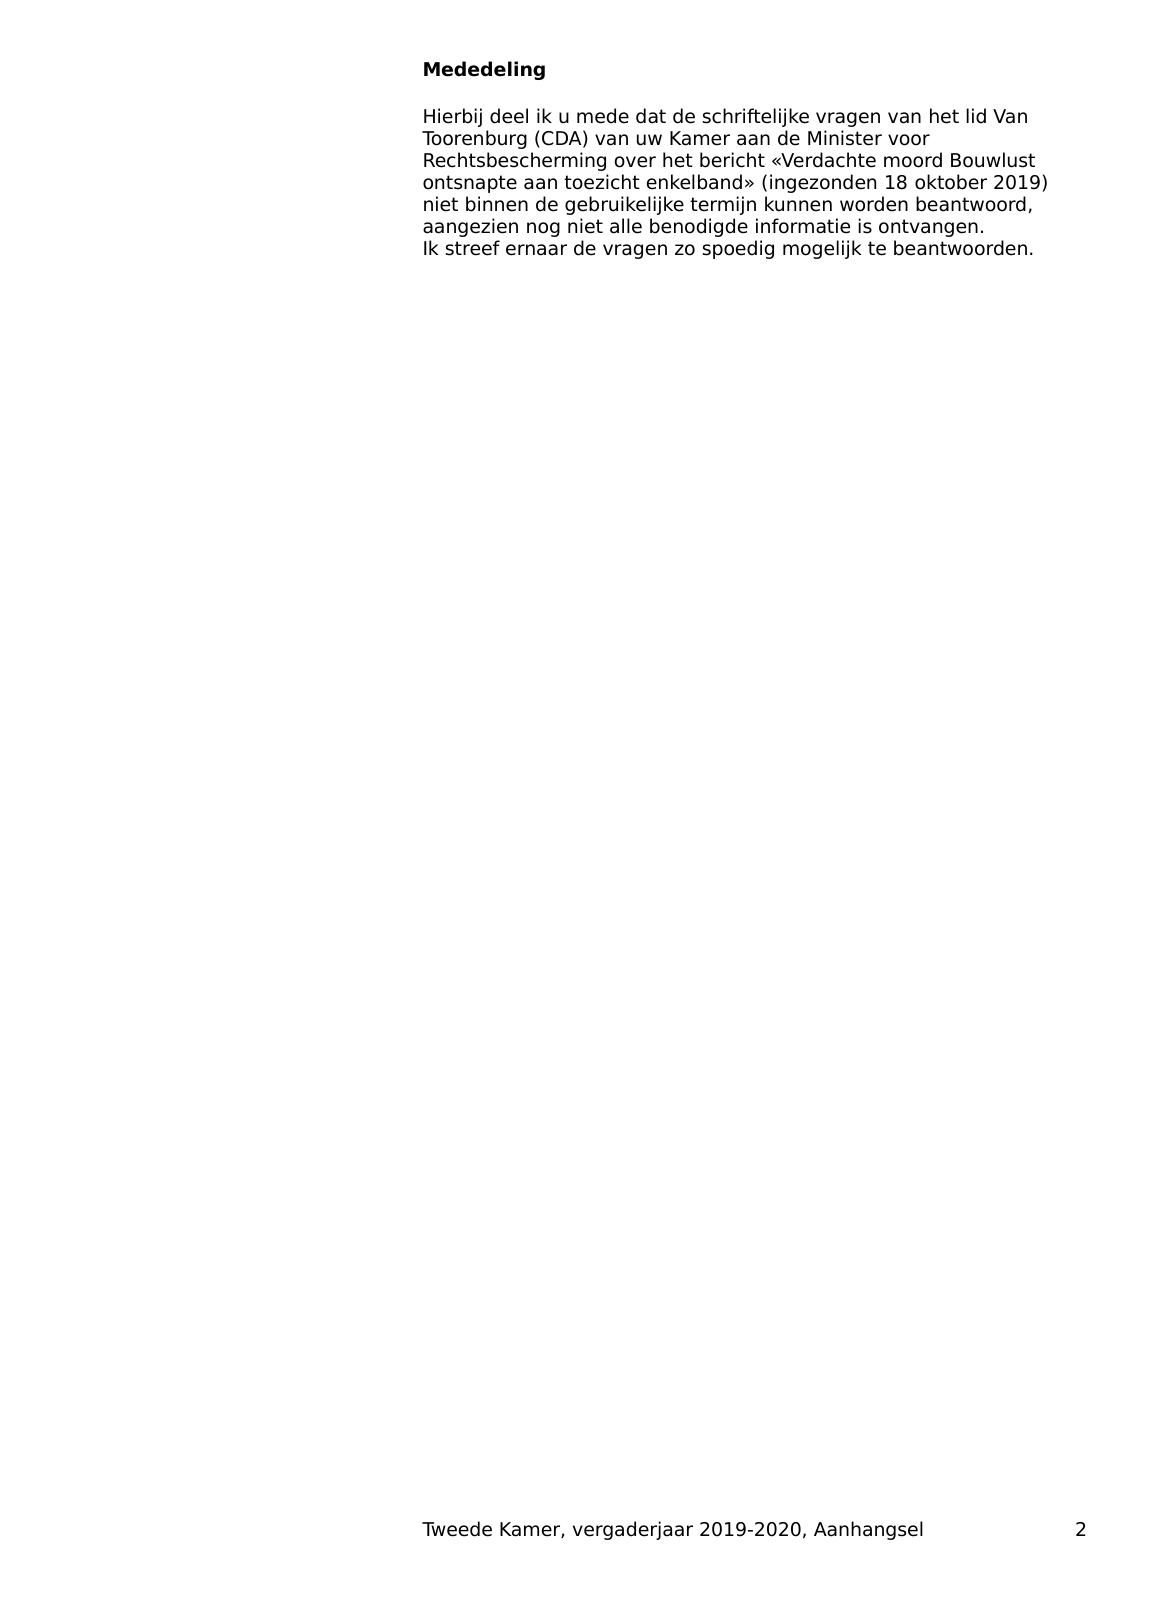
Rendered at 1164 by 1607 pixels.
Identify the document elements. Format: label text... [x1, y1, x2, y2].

text Hierbij deel ik u mede dat de schriftelijke vragen van het lid Van Toorenburg (CDA) van uw Kamer aan de Minister voor Rechtsbescherming over het bericht «Verdachte moord Bouwlust ontsnapte aan toezicht enkelband» (ingezonden 18 oktober 2019) niet binnen de gebruikelijke termijn kunnen worden beantwoord, aangezien nog niet alle benodigde informatie is ontvangen. [422, 106, 1087, 238]
subtitle Mededeling [422, 59, 1087, 81]
text Ik streef ernaar de vragen zo spoedig mogelijk te beantwoorden. [422, 238, 1087, 260]
